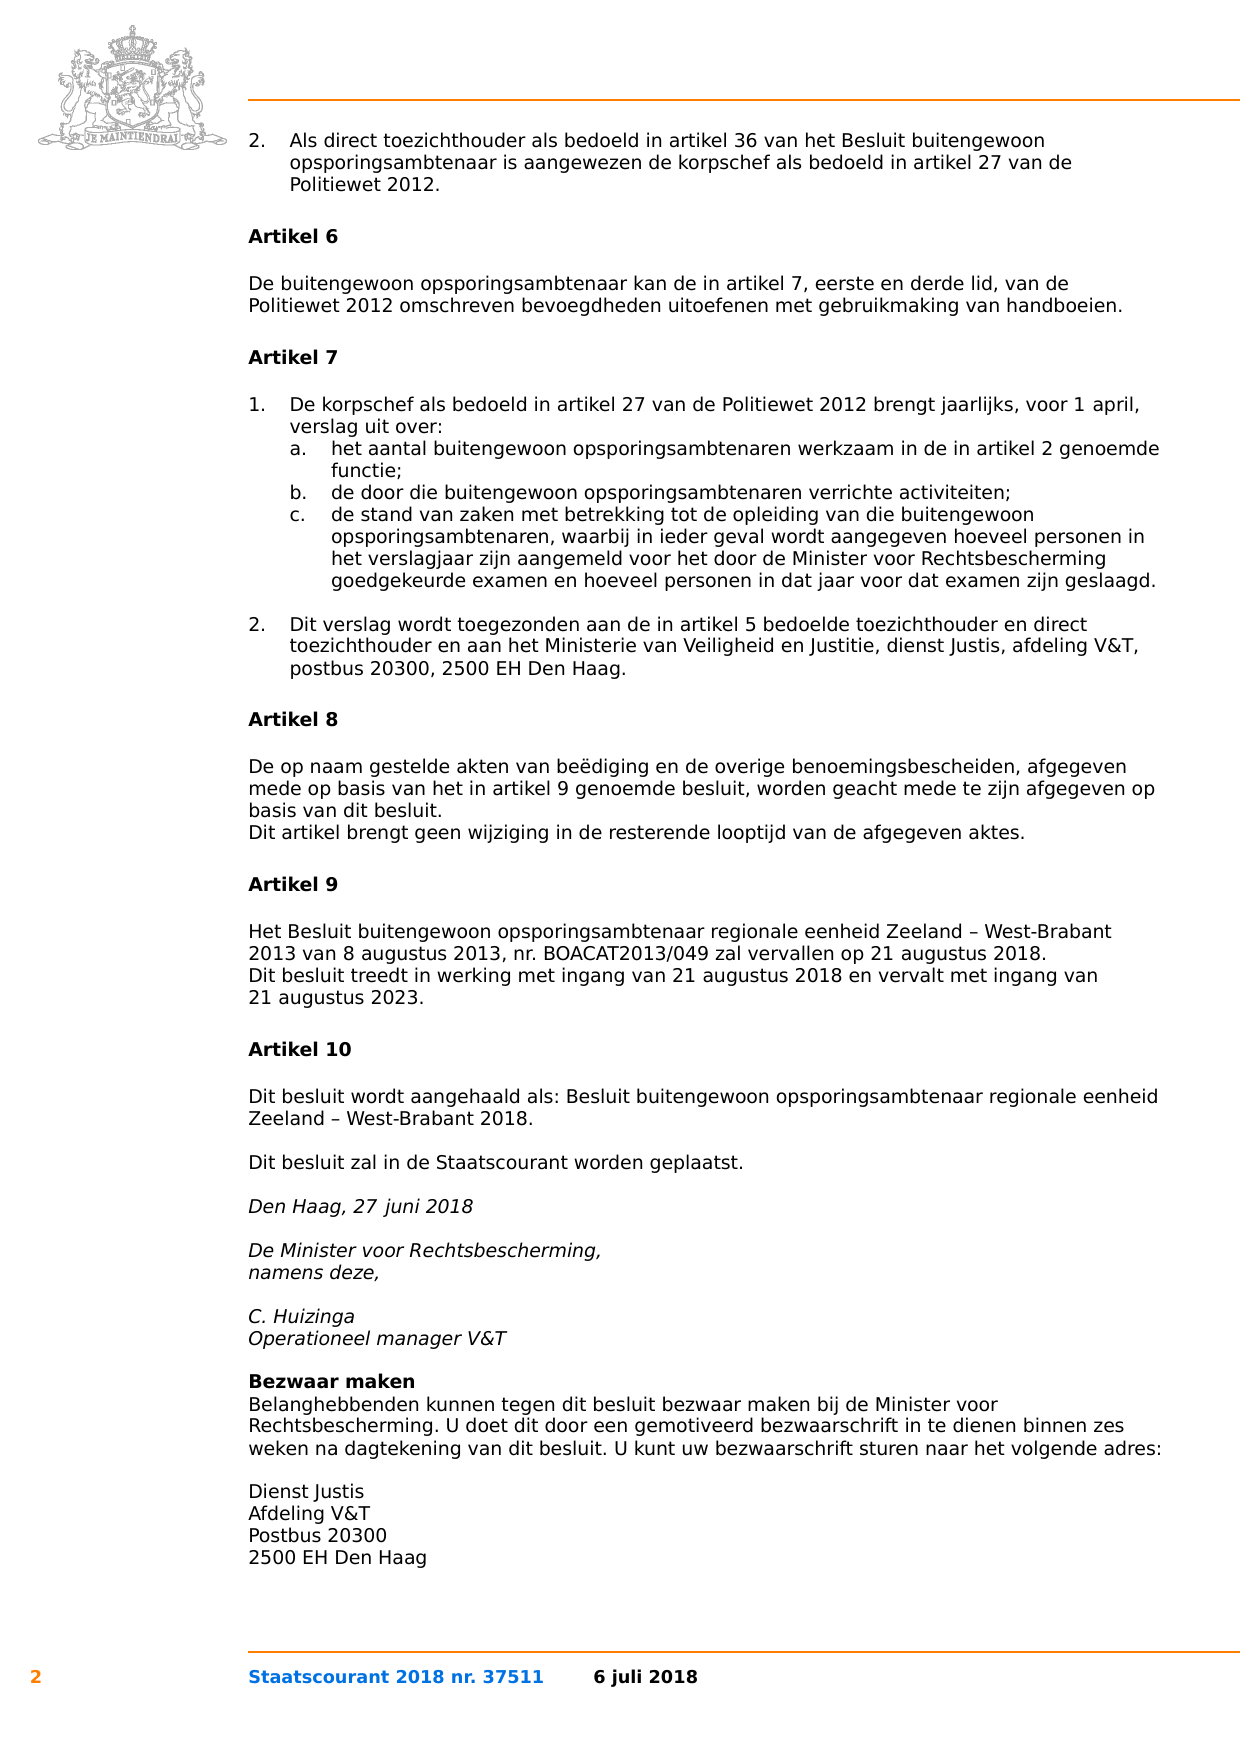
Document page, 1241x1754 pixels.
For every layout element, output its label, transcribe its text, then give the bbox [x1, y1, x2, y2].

text Bezwaar maken [248, 1371, 1163, 1393]
text Dit besluit wordt aangehaald als: Besluit buitengewoon opsporingsambtenaar regionale eenheid Zeeland – West-Brabant 2018. [248, 1086, 1163, 1130]
text 2. Als direct toezichthouder als bedoeld in artikel 36 van het Besluit buitengewoon opsporingsambtenaar is aangewezen de korpschef als bedoeld in artikel 27 van de Politiewet 2012. [248, 130, 1163, 196]
subtitle Artikel 6 [248, 226, 1163, 248]
text Het Besluit buitengewoon opsporingsambtenaar regionale eenheid Zeeland – West-Brabant 2013 van 8 augustus 2013, nr. BOACAT2013/049 zal vervallen op 21 augustus 2018. [248, 921, 1163, 965]
text b. de door die buitengewoon opsporingsambtenaren verrichte activiteiten; [289, 482, 1163, 504]
text 2. Dit verslag wordt toegezonden aan de in artikel 5 bedoelde toezichthouder en direct toezichthouder en aan het Ministerie van Veiligheid en Justitie, dienst Justis, afdeling V&T, postbus 20300, 2500 EH Den Haag. [248, 613, 1163, 679]
text a. het aantal buitengewoon opsporingsambtenaren werkzaam in de in artikel 2 genoemde functie; [289, 438, 1163, 482]
subtitle Artikel 9 [248, 874, 1163, 896]
text Dit besluit zal in de Staatscourant worden geplaatst. [248, 1152, 1163, 1174]
text Dit artikel brengt geen wijziging in de resterende looptijd van de afgegeven aktes. [248, 822, 1163, 844]
text De op naam gestelde akten van beëdiging en de overige benoemingsbescheiden, afgegeven mede op basis van het in artikel 9 genoemde besluit, worden geacht mede te zijn afgegeven op basis van dit besluit. [248, 756, 1163, 822]
text 2500 EH Den Haag [248, 1547, 1163, 1569]
subtitle Artikel 10 [248, 1039, 1163, 1061]
text Den Haag, 27 juni 2018 [248, 1196, 1163, 1218]
text De buitengewoon opsporingsambtenaar kan de in artikel 7, eerste en derde lid, van de Politiewet 2012 omschreven bevoegdheden uitoefenen met gebruikmaking van handboeien. [248, 273, 1163, 317]
text Belanghebbenden kunnen tegen dit besluit bezwaar maken bij de Minister voor Rechtsbescherming. U doet dit door een gemotiveerd bezwaarschrift in te dienen binnen zes weken na dagtekening van dit besluit. U kunt uw bezwaarschrift sturen naar het volgende adres: [248, 1393, 1163, 1459]
text Dit besluit treedt in werking met ingang van 21 augustus 2018 en vervalt met ingang van 21 augustus 2023. [248, 965, 1163, 1009]
text 1. De korpschef als bedoeld in artikel 27 van de Politiewet 2012 brengt jaarlijks, voor 1 april, verslag uit over: [248, 394, 1163, 438]
text De Minister voor Rechtsbescherming, namens deze, C. Huizinga Operationeel manager V&T [248, 1240, 1163, 1349]
picture [38, 25, 227, 150]
text Dienst Justis [248, 1481, 1163, 1503]
subtitle Artikel 8 [248, 709, 1163, 731]
subtitle Artikel 7 [248, 347, 1163, 369]
text Postbus 20300 [248, 1525, 1163, 1547]
text Afdeling V&T [248, 1503, 1163, 1525]
text c. de stand van zaken met betrekking tot de opleiding van die buitengewoon opsporingsambtenaren, waarbij in ieder geval wordt aangegeven hoeveel personen in het verslagjaar zijn aangemeld voor het door de Minister voor Rechtsbescherming goedgekeurde examen en hoeveel personen in dat jaar voor dat examen zijn geslaagd. [289, 504, 1163, 592]
